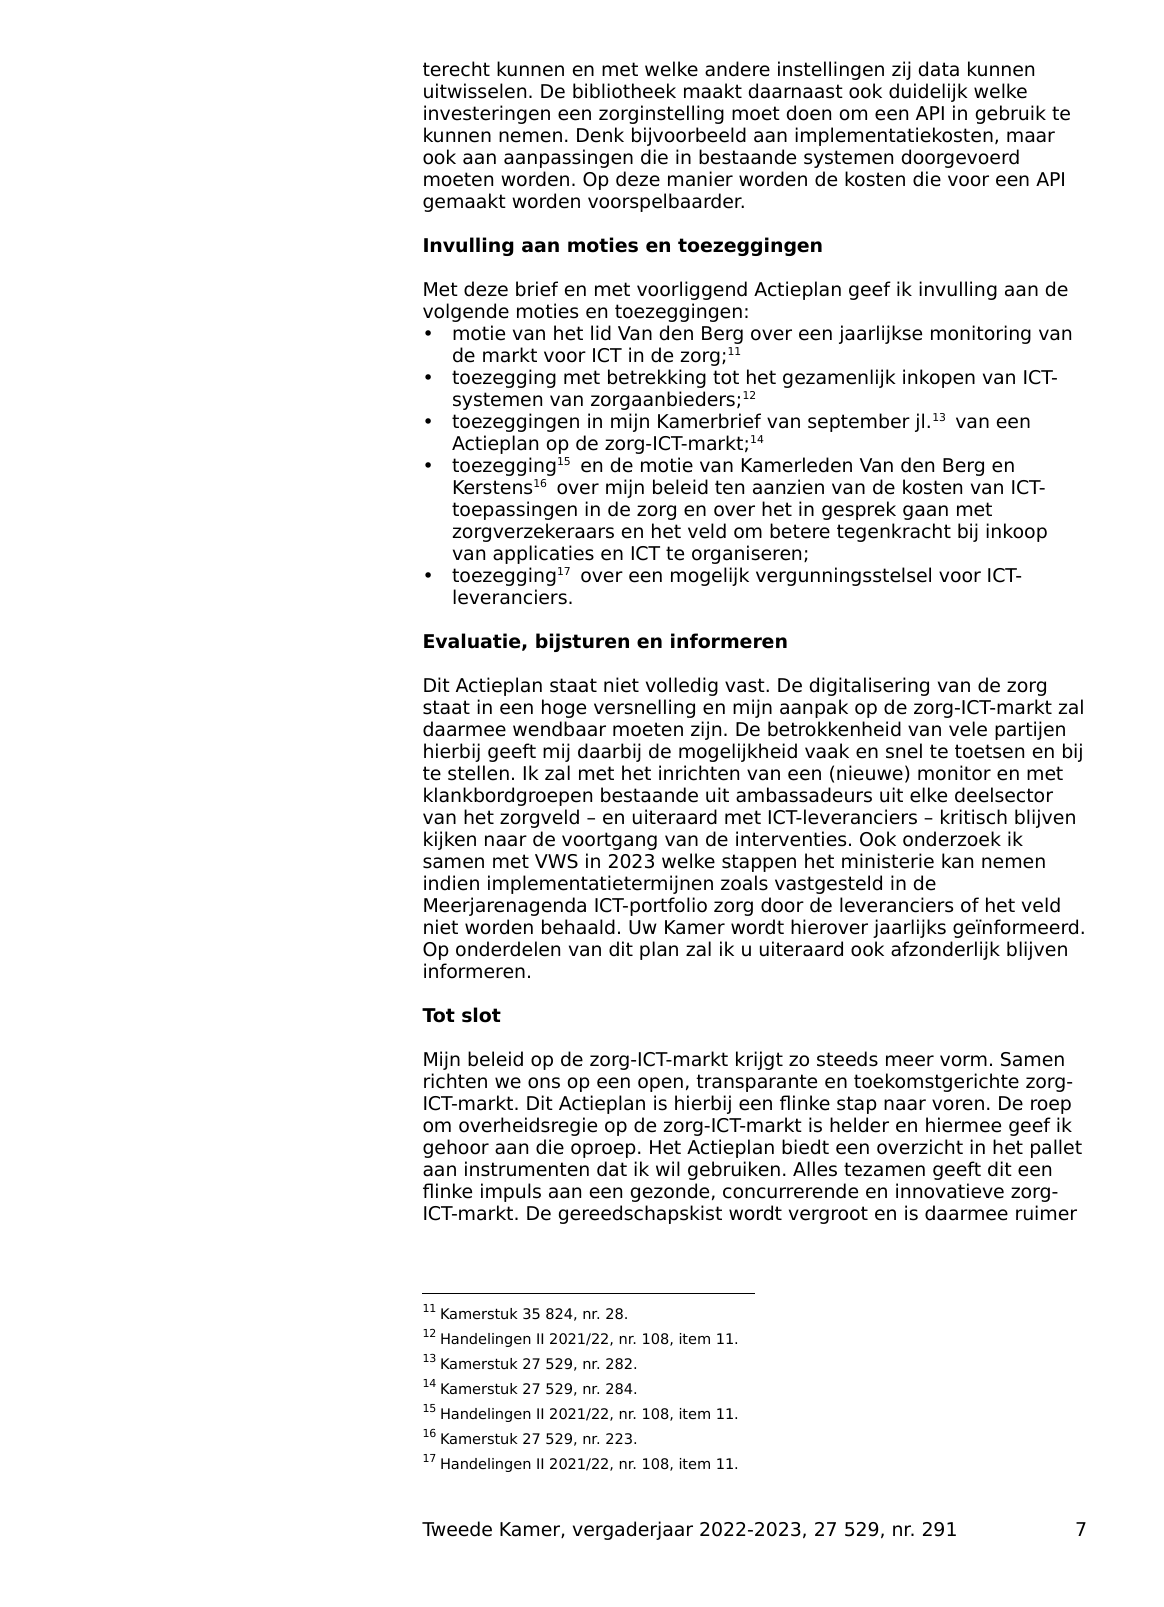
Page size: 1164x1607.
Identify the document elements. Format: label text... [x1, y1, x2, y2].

subtitle Evaluatie, bijsturen en informeren [422, 631, 1087, 653]
text Kamerstuk 27 529, nr. 284. [422, 1377, 1087, 1399]
text • toezegging en de motie van Kamerleden Van den Berg en Kerstens over mijn beleid ten aanzien van de kosten van ICT-toepassingen in de zorg en over het in gesprek gaan met zorgverzekeraars en het veld om betere tegenkracht bij inkoop van applicaties en ICT te organiseren; [422, 455, 1087, 565]
text Kamerstuk 35 824, nr. 28. [422, 1302, 1087, 1324]
text • toezegging met betrekking tot het gezamenlijk inkopen van ICT-systemen van zorgaanbieders; [422, 367, 1087, 411]
text • toezegging over een mogelijk vergunningsstelsel voor ICT-leveranciers. [422, 565, 1087, 609]
text Handelingen II 2021/22, nr. 108, item 11. [422, 1452, 1087, 1474]
text Kamerstuk 27 529, nr. 223. [422, 1427, 1087, 1449]
text Kamerstuk 27 529, nr. 282. [422, 1352, 1087, 1374]
subtitle Invulling aan moties en toezeggingen [422, 235, 1087, 257]
text • motie van het lid Van den Berg over een jaarlijkse monitoring van de markt voor ICT in de zorg; [422, 323, 1087, 367]
text terecht kunnen en met welke andere instellingen zij data kunnen uitwisselen. De bibliotheek maakt daarnaast ook duidelijk welke investeringen een zorginstelling moet doen om een API in gebruik te kunnen nemen. Denk bijvoorbeeld aan implementatiekosten, maar ook aan aanpassingen die in bestaande systemen doorgevoerd moeten worden. Op deze manier worden de kosten die voor een API gemaakt worden voorspelbaarder. [422, 59, 1087, 213]
text Handelingen II 2021/22, nr. 108, item 11. [422, 1402, 1087, 1424]
text Met deze brief en met voorliggend Actieplan geef ik invulling aan de volgende moties en toezeggingen: [422, 279, 1087, 323]
text Handelingen II 2021/22, nr. 108, item 11. [422, 1327, 1087, 1349]
subtitle Tot slot [422, 1005, 1087, 1027]
text Dit Actieplan staat niet volledig vast. De digitalisering van de zorg staat in een hoge versnelling en mijn aanpak op de zorg-ICT-markt zal daarmee wendbaar moeten zijn. De betrokkenheid van vele partijen hierbij geeft mij daarbij de mogelijkheid vaak en snel te toetsen en bij te stellen. Ik zal met het inrichten van een (nieuwe) monitor en met klankbordgroepen bestaande uit ambassadeurs uit elke deelsector van het zorgveld – en uiteraard met ICT-leveranciers – kritisch blijven kijken naar de voortgang van de interventies. Ook onderzoek ik samen met VWS in 2023 welke stappen het ministerie kan nemen indien implementatietermijnen zoals vastgesteld in de Meerjarenagenda ICT-portfolio zorg door de leveranciers of het veld niet worden behaald. Uw Kamer wordt hierover jaarlijks geïnformeerd. Op onderdelen van dit plan zal ik u uiteraard ook afzonderlijk blijven informeren. [422, 675, 1087, 983]
text Mijn beleid op de zorg-ICT-markt krijgt zo steeds meer vorm. Samen richten we ons op een open, transparante en toekomstgerichte zorg-ICT-markt. Dit Actieplan is hierbij een flinke stap naar voren. De roep om overheidsregie op de zorg-ICT-markt is helder en hiermee geef ik gehoor aan die oproep. Het Actieplan biedt een overzicht in het pallet aan instrumenten dat ik wil gebruiken. Alles tezamen geeft dit een flinke impuls aan een gezonde, concurrerende en innovatieve zorg-ICT-markt. De gereedschapskist wordt vergroot en is daarmee ruimer [422, 1049, 1087, 1225]
text • toezeggingen in mijn Kamerbrief van september jl. van een Actieplan op de zorg-ICT-markt; [422, 411, 1087, 455]
